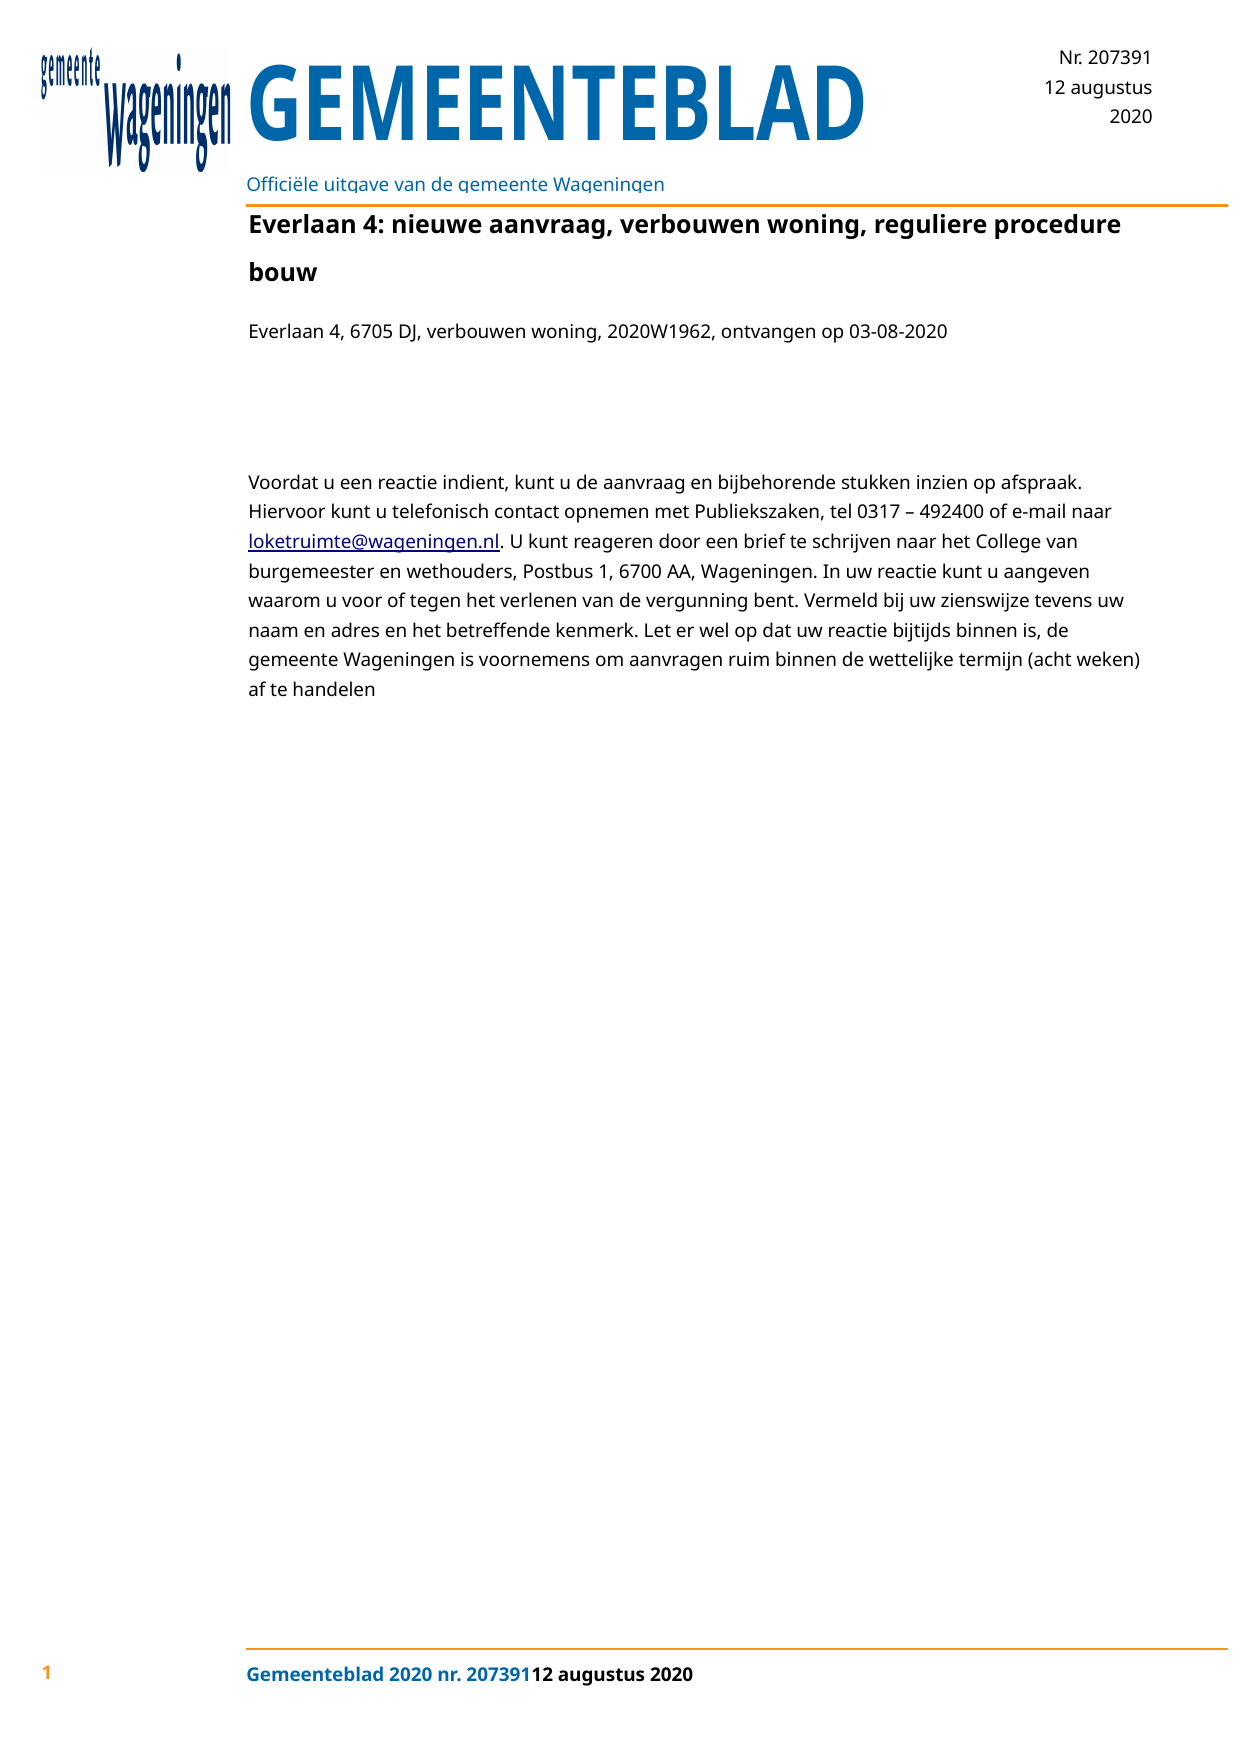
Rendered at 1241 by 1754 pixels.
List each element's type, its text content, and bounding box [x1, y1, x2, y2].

text Everlaan 4: nieuwe aanvraag, verbouwen woning, reguliere procedure bouw [248, 207, 1152, 288]
text Everlaan 4, 6705 DJ, verbouwen woning, 2020W1962, ontvangen op 03-08-2020 [248, 318, 1152, 344]
text Voordat u een reactie indient, kunt u de aanvraag en bijbehorende stukken inzien op afspraak. Hiervoor kunt u telefonisch contact opnemen met Publiekszaken, tel 0317 – 492400 of e-mail naar loketruimte@wageningen.nl. U kunt reageren door een brief te schrijven naar het College van burgemeester en wethouders, Postbus 1, 6700 AA, Wageningen. In uw reactie kunt u aangeven waarom u voor of tegen het verlenen van de vergunning bent. Vermeld bij uw zienswijze tevens uw naam en adres en het betreffende kenmerk. Let er wel op dat uw reactie bijtijds binnen is, de gemeente Wageningen is voornemens om aanvragen ruim binnen de wettelijke termijn (acht weken) af te handelen [248, 469, 1152, 702]
picture [41, 47, 231, 172]
